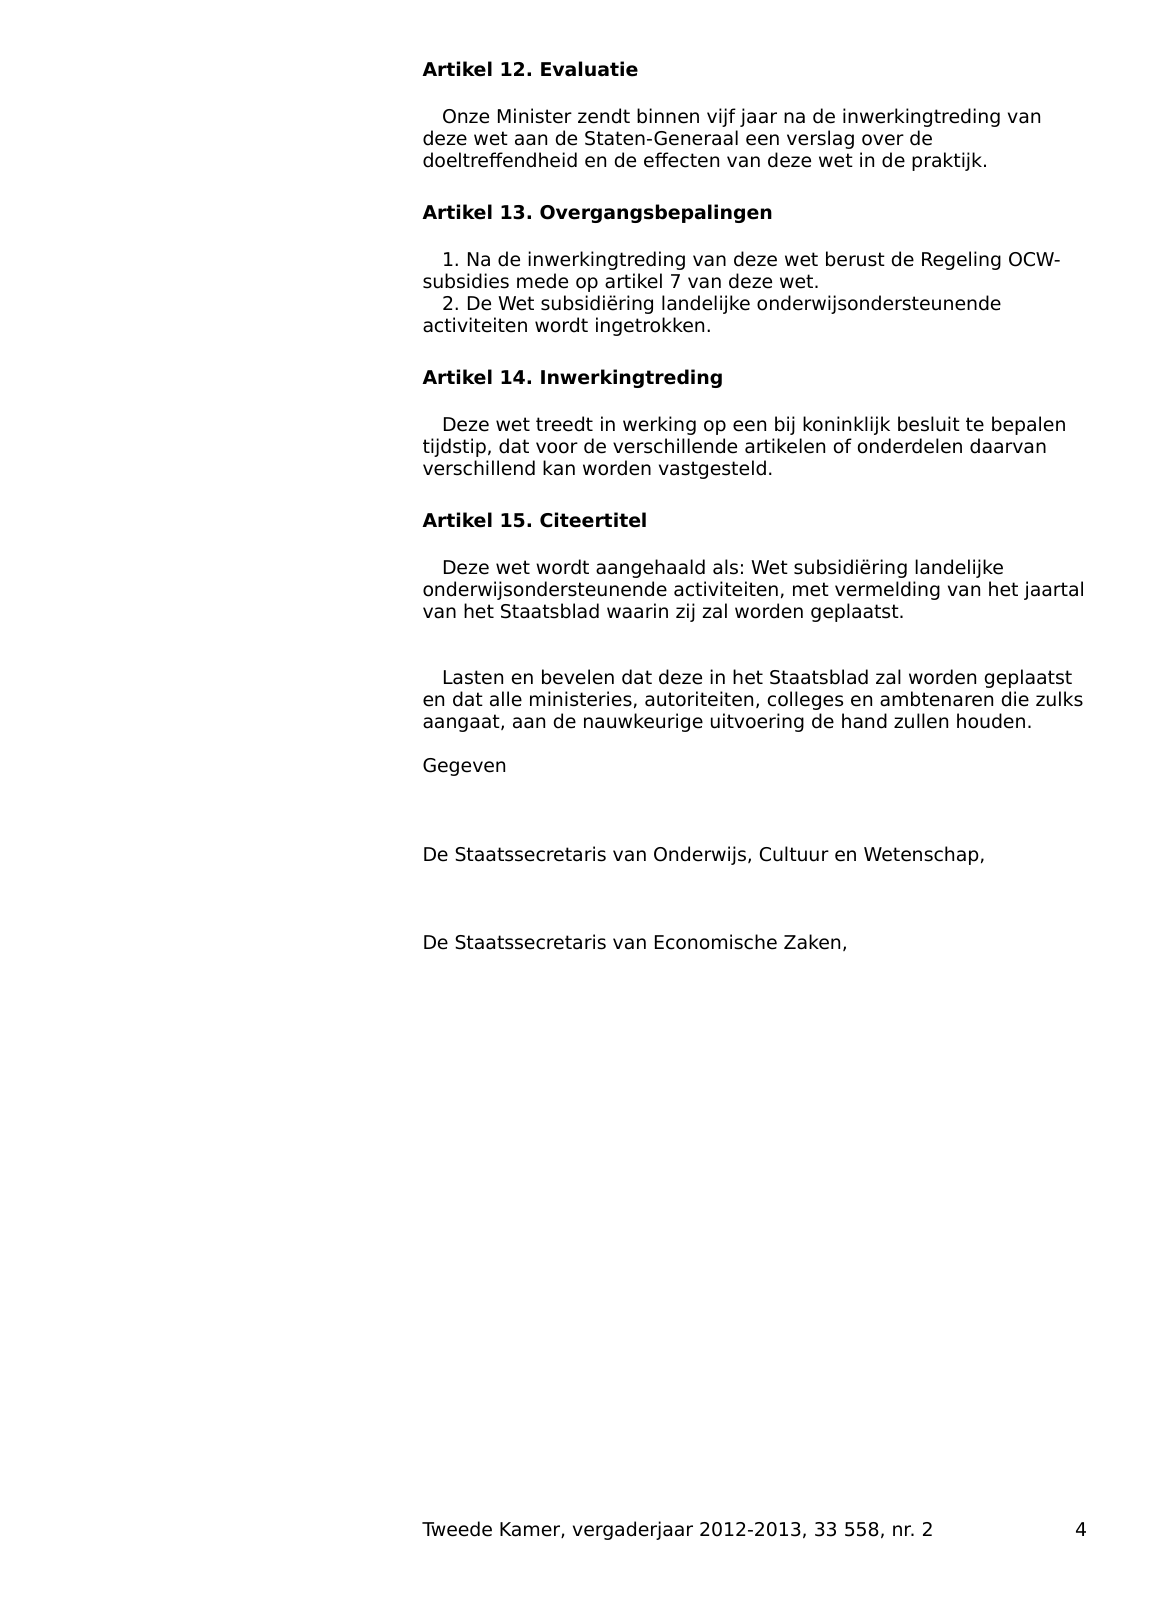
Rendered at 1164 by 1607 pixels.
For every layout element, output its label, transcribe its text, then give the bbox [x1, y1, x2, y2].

text De Staatssecretaris van Economische Zaken, [422, 932, 1087, 954]
text Deze wet wordt aangehaald als: Wet subsidiëring landelijke onderwijsondersteunende activiteiten, met vermelding van het jaartal van het Staatsblad waarin zij zal worden geplaatst. [422, 557, 1087, 623]
text 1. Na de inwerkingtreding van deze wet berust de Regeling OCW-subsidies mede op artikel 7 van deze wet. [422, 249, 1087, 293]
text Gegeven [422, 755, 1087, 777]
text Onze Minister zendt binnen vijf jaar na de inwerkingtreding van deze wet aan de Staten-Generaal een verslag over de doeltreffendheid en de effecten van deze wet in de praktijk. [422, 106, 1087, 172]
text Lasten en bevelen dat deze in het Staatsblad zal worden geplaatst en dat alle ministeries, autoriteiten, colleges en ambtenaren die zulks aangaat, aan de nauwkeurige uitvoering de hand zullen houden. [422, 667, 1087, 733]
subtitle Artikel 13. Overgangsbepalingen [422, 202, 1087, 224]
subtitle Artikel 15. Citeertitel [422, 510, 1087, 532]
subtitle Artikel 12. Evaluatie [422, 59, 1087, 81]
text 2. De Wet subsidiëring landelijke onderwijsondersteunende activiteiten wordt ingetrokken. [422, 293, 1087, 337]
subtitle Artikel 14. Inwerkingtreding [422, 367, 1087, 389]
text De Staatssecretaris van Onderwijs, Cultuur en Wetenschap, [422, 844, 1087, 866]
text Deze wet treedt in werking op een bij koninklijk besluit te bepalen tijdstip, dat voor de verschillende artikelen of onderdelen daarvan verschillend kan worden vastgesteld. [422, 414, 1087, 480]
